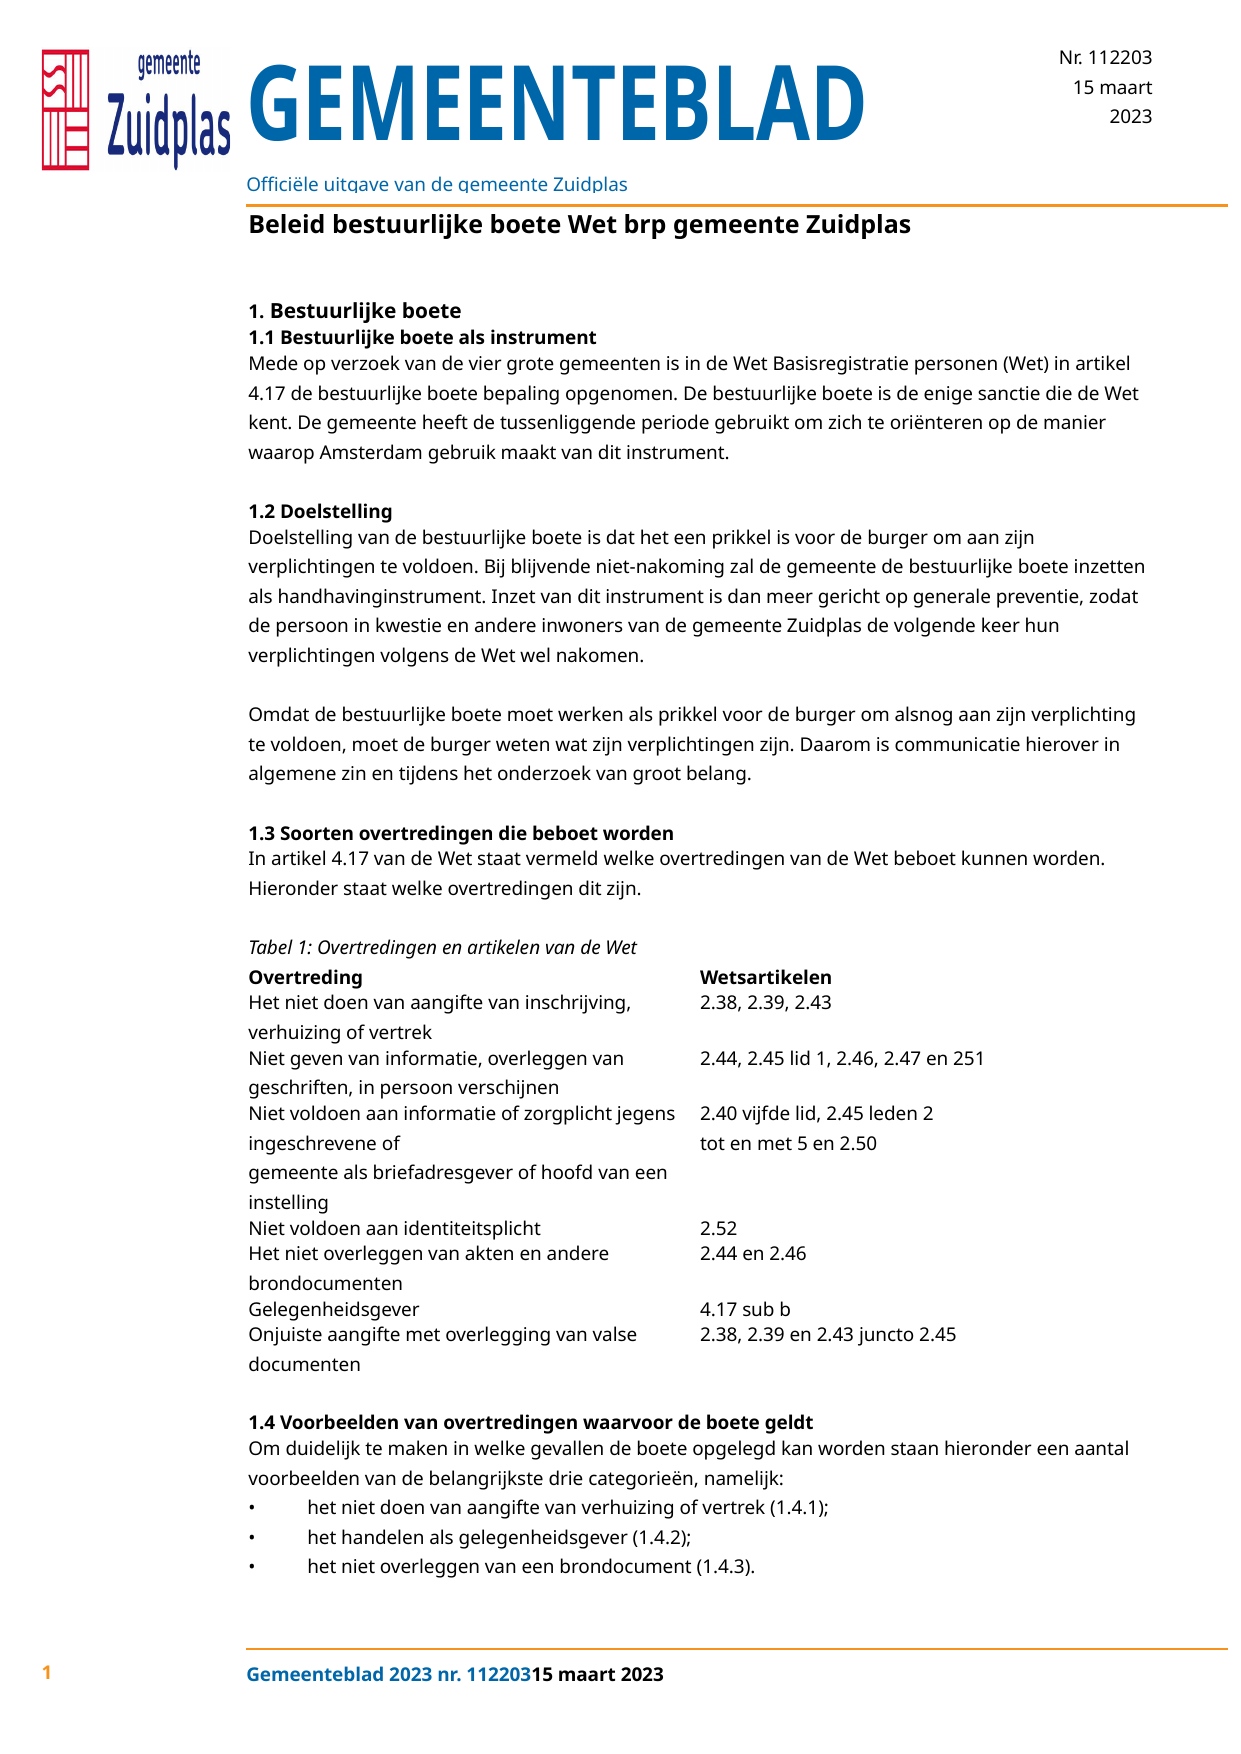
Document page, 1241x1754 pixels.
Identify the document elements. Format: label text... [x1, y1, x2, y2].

table_cell Onjuiste aangifte met overlegging van valse documenten [248, 1321, 700, 1377]
table_cell 2.44, 2.45 lid 1, 2.46, 2.47 en 251 [700, 1045, 1152, 1100]
table_cell Niet geven van informatie, overleggen van geschriften, in persoon verschijnen [248, 1045, 700, 1100]
text In artikel 4.17 van de Wet staat vermeld welke overtredingen van de Wet beboet kunnen worden. Hieronder staat welke overtredingen dit zijn. [248, 845, 1152, 901]
text 1.2 Doelstelling [248, 498, 1152, 524]
table_cell 2.38, 2.39 en 2.43 juncto 2.45 [700, 1321, 1152, 1377]
table_header Wetsartikelen [700, 964, 1152, 989]
table_cell Niet voldoen aan informatie of zorgplicht jegens ingeschrevene of gemeente als briefadresgever of hoofd van een instelling [248, 1100, 700, 1215]
text 1. Bestuurlijke boete [248, 296, 1152, 324]
text Omdat de bestuurlijke boete moet werken als prikkel voor de burger om alsnog aan zijn verplichting te voldoen, moet de burger weten wat zijn verplichtingen zijn. Daarom is communicatie hierover in algemene zin en tijdens het onderzoek van groot belang. [248, 701, 1152, 786]
table_header Overtreding [248, 964, 700, 989]
text Beleid bestuurlijke boete Wet brp gemeente Zuidplas [248, 207, 1152, 241]
list het handelen als gelegenheidsgever (1.4.2); [248, 1524, 1152, 1550]
text Tabel 1: Overtredingen en artikelen van de Wet [248, 934, 1152, 960]
table_cell Niet voldoen aan identiteitsplicht [248, 1215, 700, 1240]
table_cell 2.44 en 2.46 [700, 1240, 1152, 1296]
list het niet doen van aangifte van verhuizing of vertrek (1.4.1); [248, 1494, 1152, 1520]
table_cell 2.40 vijfde lid, 2.45 leden 2 tot en met 5 en 2.50 [700, 1100, 1152, 1215]
text Doelstelling van de bestuurlijke boete is dat het een prikkel is voor de burger om aan zijn verplichtingen te voldoen. Bij blijvende niet-nakoming zal de gemeente de bestuurlijke boete inzetten als handhavinginstrument. Inzet van dit instrument is dan meer gericht op generale preventie, zodat de persoon in kwestie en andere inwoners van de gemeente Zuidplas de volgende keer hun verplichtingen volgens de Wet wel nakomen. [248, 524, 1152, 668]
text 1.3 Soorten overtredingen die beboet worden [248, 820, 1152, 845]
text 1.1 Bestuurlijke boete als instrument [248, 324, 1152, 350]
table_cell 4.17 sub b [700, 1296, 1152, 1321]
text 1.4 Voorbeelden van overtredingen waarvoor de boete geldt [248, 1409, 1152, 1435]
picture [41, 47, 231, 172]
table_cell Gelegenheidsgever [248, 1296, 700, 1321]
list het niet overleggen van een brondocument (1.4.3). [248, 1554, 1152, 1579]
text Om duidelijk te maken in welke gevallen de boete opgelegd kan worden staan hieronder een aantal voorbeelden van de belangrijkste drie categorieën, namelijk: [248, 1435, 1152, 1491]
table_cell 2.52 [700, 1215, 1152, 1240]
text Mede op verzoek van de vier grote gemeenten is in de Wet Basisregistratie personen (Wet) in artikel 4.17 de bestuurlijke boete bepaling opgenomen. De bestuurlijke boete is de enige sanctie die de Wet kent. De gemeente heeft de tussenliggende periode gebruikt om zich te oriënteren op de manier waarop Amsterdam gebruik maakt van dit instrument. [248, 350, 1152, 465]
table_cell Het niet overleggen van akten en andere brondocumenten [248, 1240, 700, 1296]
table_cell 2.38, 2.39, 2.43 [700, 990, 1152, 1045]
table_cell Het niet doen van aangifte van inschrijving, verhuizing of vertrek [248, 990, 700, 1045]
